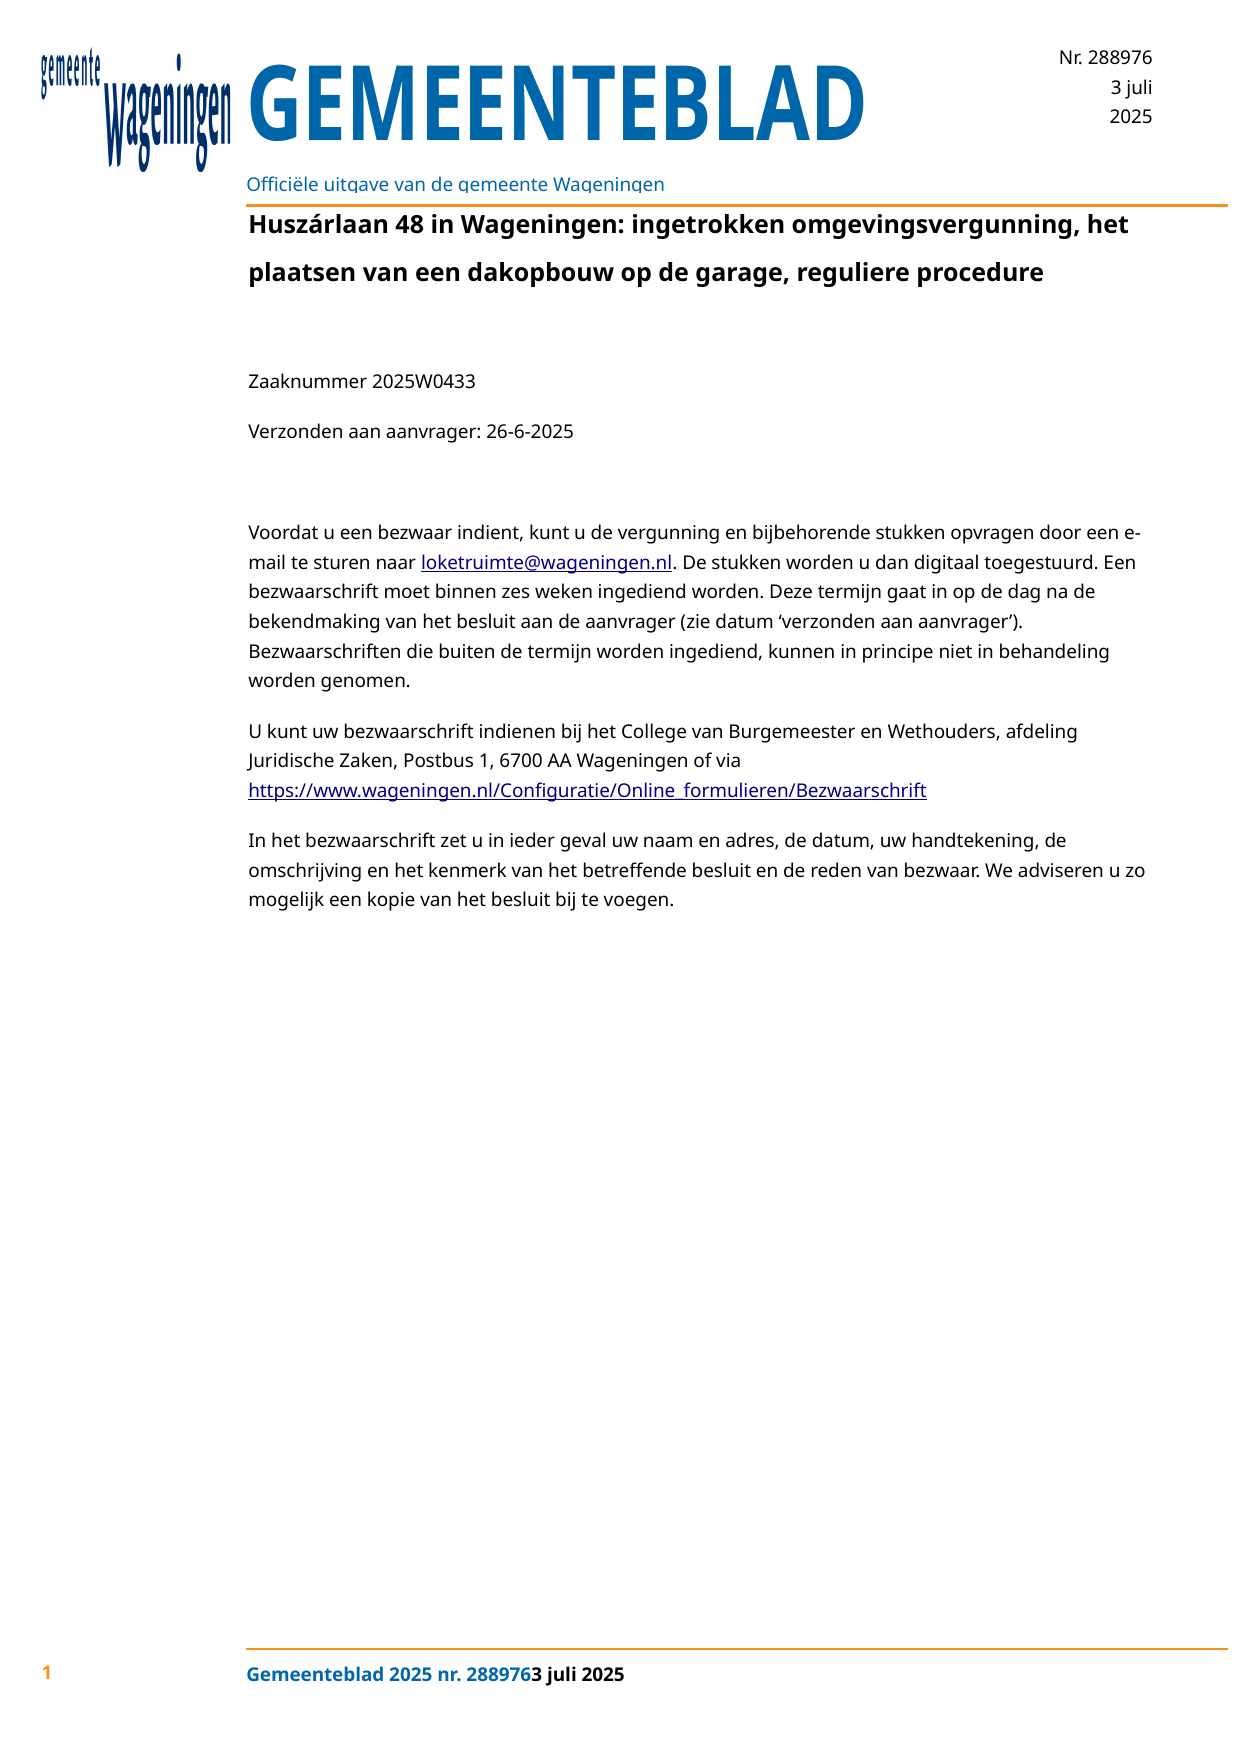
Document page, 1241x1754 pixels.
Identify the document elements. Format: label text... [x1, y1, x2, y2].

text Verzonden aan aanvrager: 26-6-2025 [248, 419, 1152, 444]
text U kunt uw bezwaarschrift indienen bij het College van Burgemeester en Wethouders, afdeling Juridische Zaken, Postbus 1, 6700 AA Wageningen of via https://www.wageningen.nl/Configuratie/Online_formulieren/Bezwaarschrift [248, 718, 1152, 803]
text Huszárlaan 48 in Wageningen: ingetrokken omgevingsvergunning, het plaatsen van een dakopbouw op de garage, reguliere procedure [248, 207, 1152, 288]
text Voordat u een bezwaar indient, kunt u de vergunning en bijbehorende stukken opvragen door een e-mail te sturen naar loketruimte@wageningen.nl. De stukken worden u dan digitaal toegestuurd. Een bezwaarschrift moet binnen zes weken ingediend worden. Deze termijn gaat in op de dag na de bekendmaking van het besluit aan de aanvrager (zie datum ‘verzonden aan aanvrager’). Bezwaarschriften die buiten de termijn worden ingediend, kunnen in principe niet in behandeling worden genomen. [248, 519, 1152, 693]
text In het bezwaarschrift zet u in ieder geval uw naam en adres, de datum, uw handtekening, de omschrijving en het kenmerk van het betreffende besluit en de reden van bezwaar. We adviseren u zo mogelijk een kopie van het besluit bij te voegen. [248, 827, 1152, 912]
text Zaaknummer 2025W0433 [248, 368, 1152, 394]
picture [41, 47, 231, 172]
